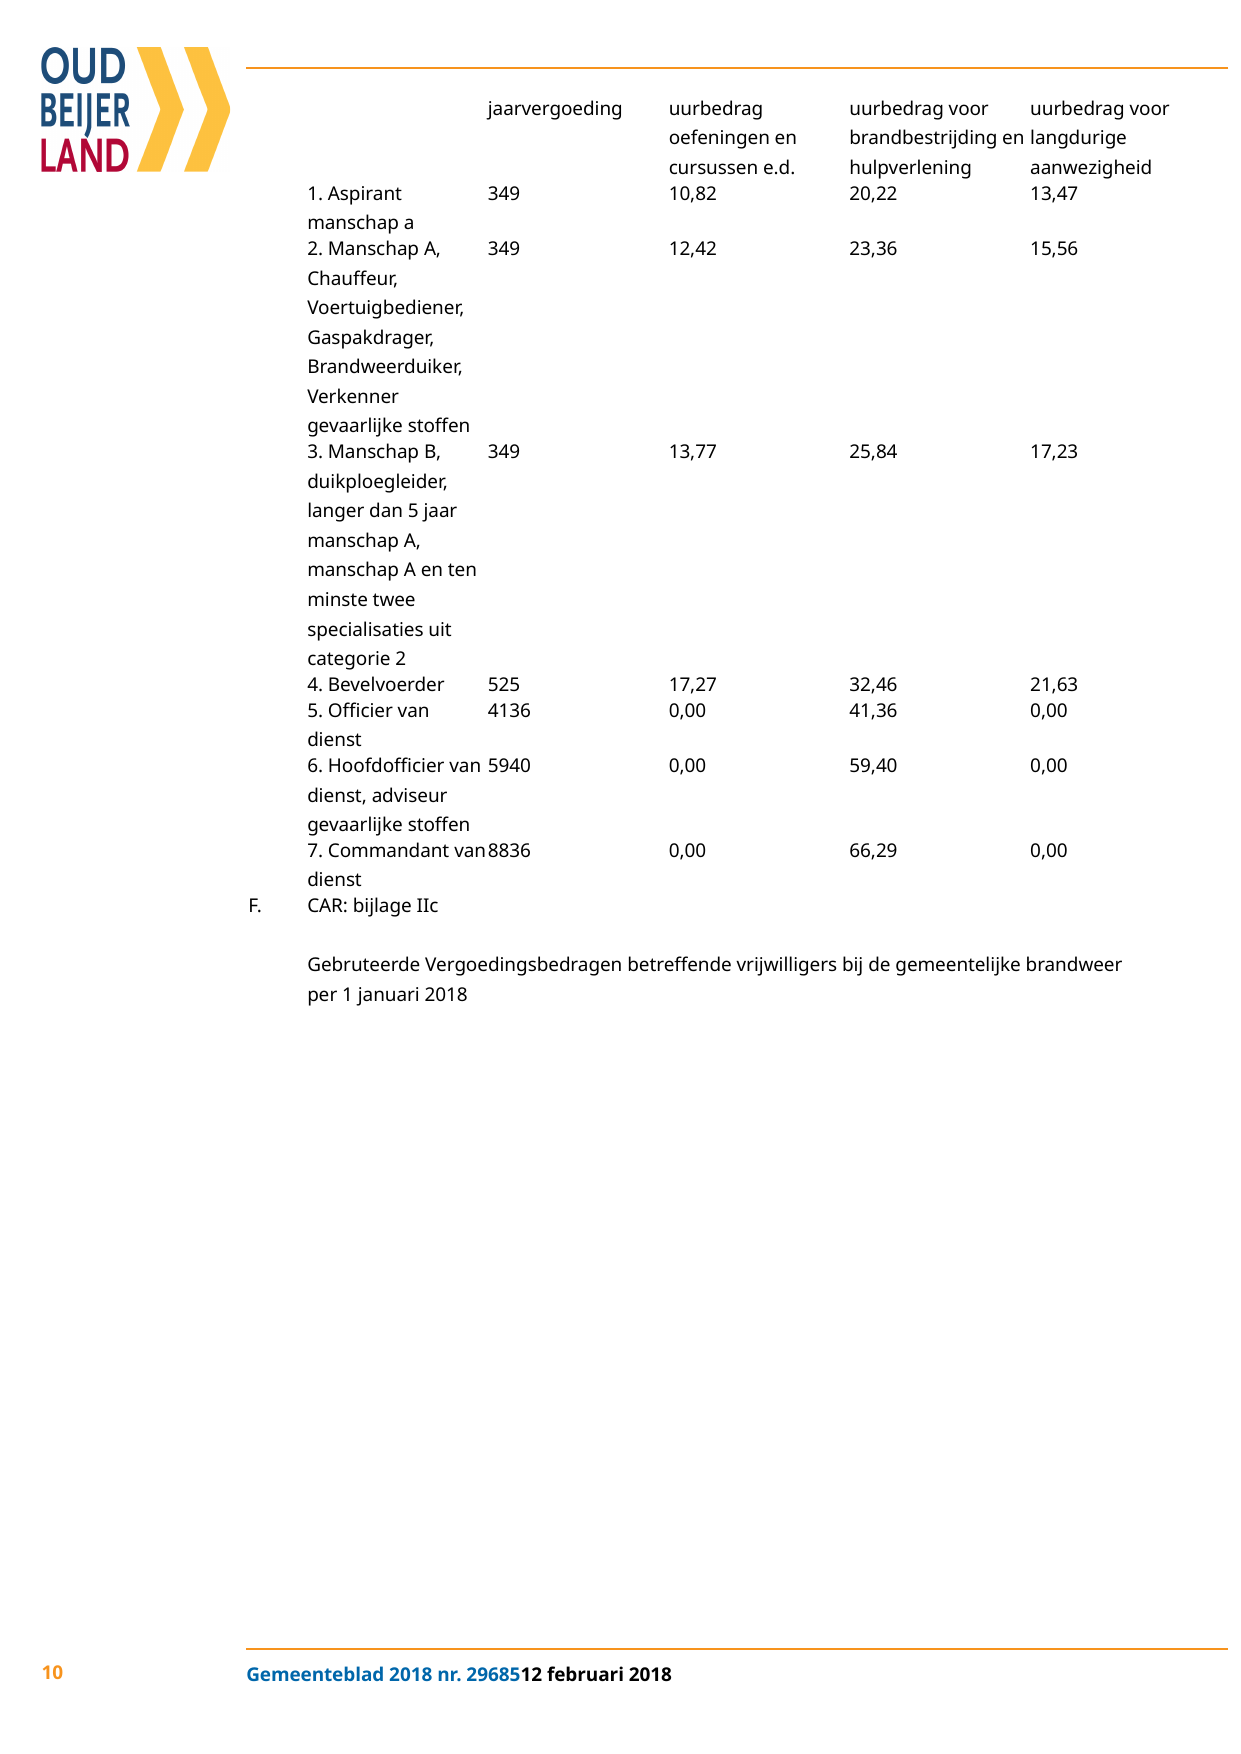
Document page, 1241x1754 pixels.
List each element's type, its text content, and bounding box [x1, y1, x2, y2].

table_cell 10,82 [669, 180, 849, 235]
table_cell 17,23 [1030, 438, 1211, 671]
table_cell 0,00 [1030, 697, 1211, 752]
table_cell 4. Bevelvoerder [307, 671, 488, 697]
table_header [307, 95, 488, 180]
table_cell 41,36 [849, 697, 1030, 752]
table_cell 4136 [488, 697, 668, 752]
table_cell 1. Aspirant manschap a [307, 180, 488, 235]
list Gebruteerde Vergoedingsbedragen betreffende vrijwilligers bij de gemeentelijke brandweer per 1 januari 2018 [248, 952, 1152, 1007]
table_cell 349 [488, 180, 668, 235]
table_cell 0,00 [1030, 752, 1211, 837]
table_cell 7. Commandant van dienst [307, 837, 488, 892]
picture [41, 47, 231, 172]
table_cell 59,40 [849, 752, 1030, 837]
table_cell 2. Manschap A, Chauffeur, Voertuigbediener, Gaspakdrager, Brandweerduiker, Verkenner gevaarlijke stoffen [307, 235, 488, 438]
table_cell 17,27 [669, 671, 849, 697]
table_cell 66,29 [849, 837, 1030, 892]
table_cell 0,00 [669, 837, 849, 892]
table_cell 21,63 [1030, 671, 1211, 697]
table_header uurbedrag oefeningen en cursussen e.d. [669, 95, 849, 180]
table_header uurbedrag voor brandbestrijding en hulpverlening [849, 95, 1030, 180]
table_cell 15,56 [1030, 235, 1211, 438]
table_cell 5. Officier van dienst [307, 697, 488, 752]
table_cell 0,00 [669, 752, 849, 837]
list CAR: bijlage IIc [248, 892, 1152, 918]
table_cell 13,47 [1030, 180, 1211, 235]
table_cell 349 [488, 438, 668, 671]
table_cell 5940 [488, 752, 668, 837]
table_cell 6. Hoofdofficier van dienst, adviseur gevaarlijke stoffen [307, 752, 488, 837]
table_cell 0,00 [1030, 837, 1211, 892]
table_cell 3. Manschap B, duikploegleider, langer dan 5 jaar manschap A, manschap A en ten minste twee specialisaties uit categorie 2 [307, 438, 488, 671]
table_cell 349 [488, 235, 668, 438]
table_cell 25,84 [849, 438, 1030, 671]
table_cell 13,77 [669, 438, 849, 671]
table_cell 23,36 [849, 235, 1030, 438]
table_cell 12,42 [669, 235, 849, 438]
table_cell 8836 [488, 837, 668, 892]
table_cell 20,22 [849, 180, 1030, 235]
table_header uurbedrag voor langdurige aanwezigheid [1030, 95, 1211, 180]
table_cell 525 [488, 671, 668, 697]
table_cell 32,46 [849, 671, 1030, 697]
table_header jaarvergoeding [488, 95, 668, 180]
table_cell 0,00 [669, 697, 849, 752]
